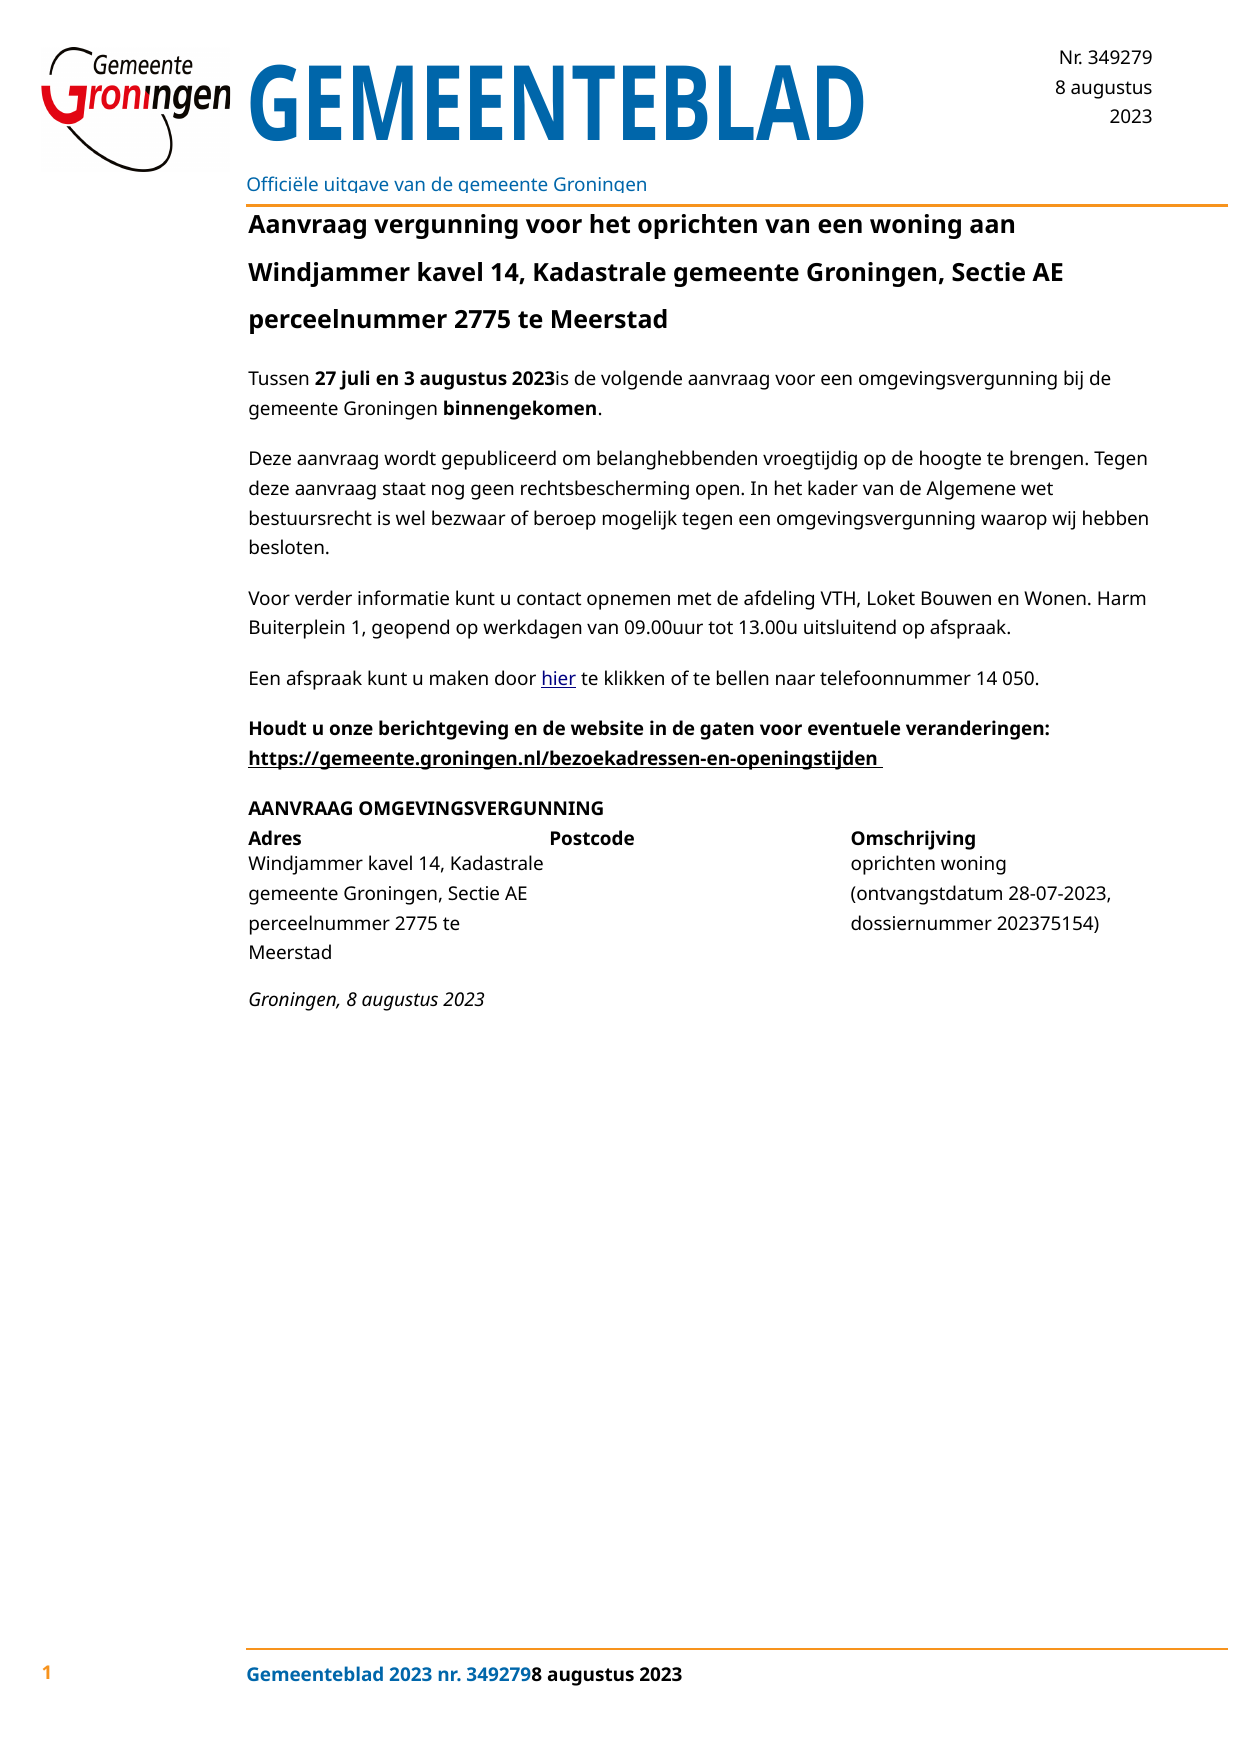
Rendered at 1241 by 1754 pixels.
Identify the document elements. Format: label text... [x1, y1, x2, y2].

picture [41, 47, 231, 172]
table_cell Windjammer kavel 14, Kadastrale gemeente Groningen, Sectie AE perceelnummer 2775 te Meerstad [248, 851, 549, 965]
text AANVRAAG OMGEVINGSVERGUNNING [248, 795, 1152, 821]
text Deze aanvraag wordt gepubliceerd om belanghebbenden vroegtijdig op de hoogte te brengen. Tegen deze aanvraag staat nog geen rechtsbescherming open. In het kader van de Algemene wet bestuursrecht is wel bezwaar of beroep mogelijk tegen een omgevingsvergunning waarop wij hebben besloten. [248, 446, 1152, 560]
text Houdt u onze berichtgeving en de website in de gaten voor eventuele veranderingen: https://gemeente.groningen.nl/bezoekadressen-en-openingstijden [248, 715, 1152, 770]
table_header Omschrijving [850, 825, 1152, 851]
text Tussen 27 juli en 3 augustus 2023is de volgende aanvraag voor een omgevingsvergunning bij de gemeente Groningen binnengekomen. [248, 366, 1152, 421]
table_header Adres [248, 825, 549, 851]
table_cell [549, 851, 850, 965]
text Voor verder informatie kunt u contact opnemen met de afdeling VTH, Loket Bouwen en Wonen. Harm Buiterplein 1, geopend op werkdagen van 09.00uur tot 13.00u uitsluitend op afspraak. [248, 585, 1152, 640]
text Groningen, 8 augustus 2023 [248, 986, 1152, 1012]
table_cell oprichten woning (ontvangstdatum 28-07-2023, dossiernummer 202375154) [850, 851, 1152, 965]
text Een afspraak kunt u maken door hier te klikken of te bellen naar telefoonnummer 14 050. [248, 665, 1152, 690]
table_header Postcode [549, 825, 850, 851]
text Aanvraag vergunning voor het oprichten van een woning aan Windjammer kavel 14, Kadastrale gemeente Groningen, Sectie AE perceelnummer 2775 te Meerstad [248, 207, 1152, 336]
